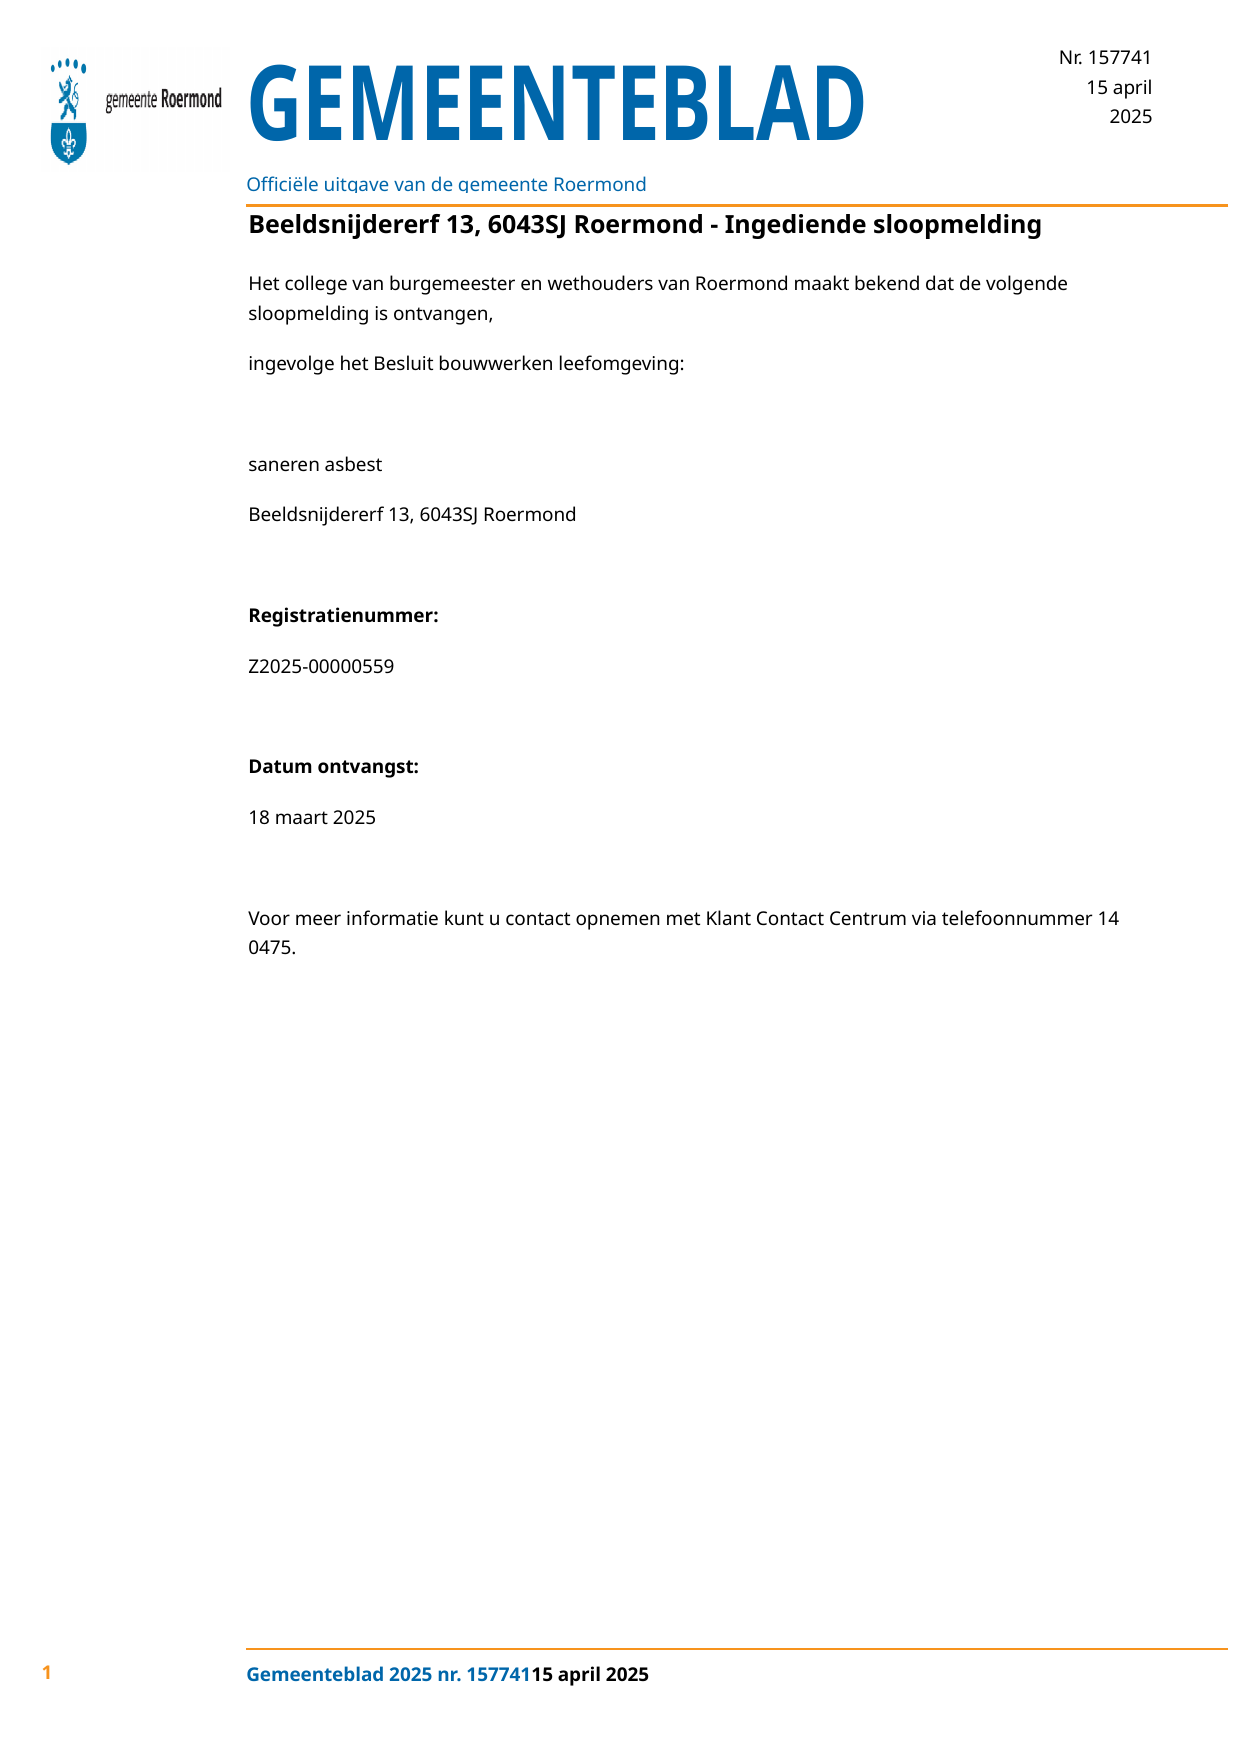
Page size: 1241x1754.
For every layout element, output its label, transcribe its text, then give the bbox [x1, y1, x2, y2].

text saneren asbest [248, 451, 1152, 477]
picture [41, 47, 231, 172]
text Z2025-00000559 [248, 653, 1152, 678]
text Het college van burgemeester en wethouders van Roermond maakt bekend dat de volgende sloopmelding is ontvangen, [248, 270, 1152, 326]
text Beeldsnijdererf 13, 6043SJ Roermond - Ingediende sloopmelding [248, 207, 1152, 241]
text Voor meer informatie kunt u contact opnemen met Klant Contact Centrum via telefoonnummer 14 0475. [248, 905, 1152, 960]
text Datum ontvangst: [248, 754, 1152, 779]
text 18 maart 2025 [248, 804, 1152, 830]
text ingevolge het Besluit bouwwerken leefomgeving: [248, 350, 1152, 376]
text Registratienummer: [248, 602, 1152, 628]
text Beeldsnijdererf 13, 6043SJ Roermond [248, 502, 1152, 527]
